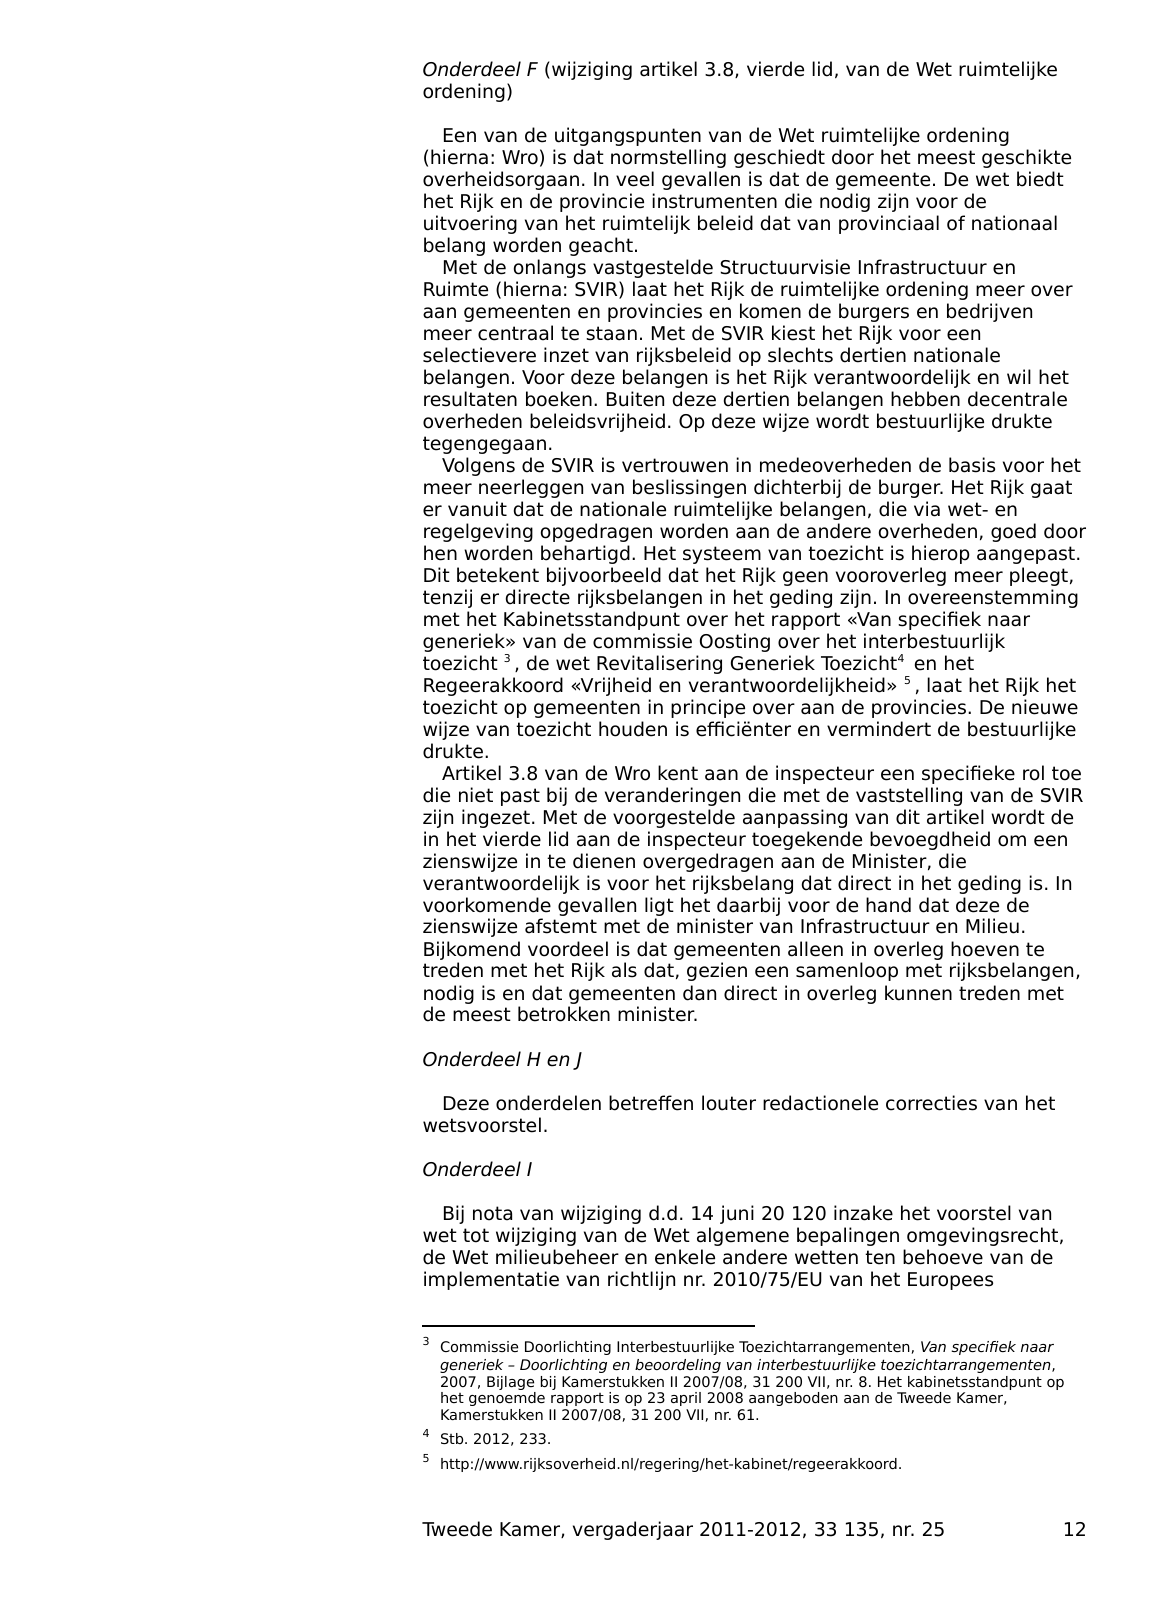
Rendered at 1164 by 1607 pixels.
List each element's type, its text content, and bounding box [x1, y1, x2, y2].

text Volgens de SVIR is vertrouwen in medeoverheden de basis voor het meer neerleggen van beslissingen dichterbij de burger. Het Rijk gaat er vanuit dat de nationale ruimtelijke belangen, die via wet- en regelgeving opgedragen worden aan de andere overheden, goed door hen worden behartigd. Het systeem van toezicht is hierop aangepast. Dit betekent bijvoorbeeld dat het Rijk geen vooroverleg meer pleegt, tenzij er directe rijksbelangen in het geding zijn. In overeenstemming met het Kabinetsstandpunt over het rapport «Van specifiek naar generiek» van de commissie Oosting over het interbestuurlijk toezicht , de wet Revitalisering Generiek Toezicht en het Regeerakkoord «Vrijheid en verantwoordelijkheid» , laat het Rijk het toezicht op gemeenten in principe over aan de provincies. De nieuwe wijze van toezicht houden is efficiënter en vermindert de bestuurlijke drukte. [422, 455, 1087, 763]
text Bij nota van wijziging d.d. 14 juni 20 120 inzake het voorstel van wet tot wijziging van de Wet algemene bepalingen omgevingsrecht, de Wet milieubeheer en enkele andere wetten ten behoeve van de implementatie van richtlijn nr. 2010/75/EU van het Europees [422, 1203, 1087, 1291]
subtitle Onderdeel H en J [422, 1048, 1087, 1071]
text Stb. 2012, 233. [422, 1427, 1087, 1449]
text http://www.rijksoverheid.nl/regering/het-kabinet/regeerakkoord. [422, 1452, 1087, 1474]
text Commissie Doorlichting Interbestuurlijke Toezichtarrangementen, Van specifiek naar generiek – Doorlichting en beoordeling van interbestuurlijke toezichtarrangementen, 2007, Bijlage bij Kamerstukken II 2007/08, 31 200 VII, nr. 8. Het kabinetsstandpunt op het genoemde rapport is op 23 april 2008 aangeboden aan de Tweede Kamer, Kamerstukken II 2007/08, 31 200 VII, nr. 61. [422, 1335, 1087, 1424]
subtitle Onderdeel I [422, 1159, 1087, 1181]
text Met de onlangs vastgestelde Structuurvisie Infrastructuur en Ruimte (hierna: SVIR) laat het Rijk de ruimtelijke ordening meer over aan gemeenten en provincies en komen de burgers en bedrijven meer centraal te staan. Met de SVIR kiest het Rijk voor een selectievere inzet van rijksbeleid op slechts dertien nationale belangen. Voor deze belangen is het Rijk verantwoordelijk en wil het resultaten boeken. Buiten deze dertien belangen hebben decentrale overheden beleidsvrijheid. Op deze wijze wordt bestuurlijke drukte tegengegaan. [422, 257, 1087, 455]
text Artikel 3.8 van de Wro kent aan de inspecteur een specifieke rol toe die niet past bij de veranderingen die met de vaststelling van de SVIR zijn ingezet. Met de voorgestelde aanpassing van dit artikel wordt de in het vierde lid aan de inspecteur toegekende bevoegdheid om een zienswijze in te dienen overgedragen aan de Minister, die verantwoordelijk is voor het rijksbelang dat direct in het geding is. In voorkomende gevallen ligt het daarbij voor de hand dat deze de zienswijze afstemt met de minister van Infrastructuur en Milieu. Bijkomend voordeel is dat gemeenten alleen in overleg hoeven te treden met het Rijk als dat, gezien een samenloop met rijksbelangen, nodig is en dat gemeenten dan direct in overleg kunnen treden met de meest betrokken minister. [422, 763, 1087, 1026]
text Deze onderdelen betreffen louter redactionele correcties van het wetsvoorstel. [422, 1093, 1087, 1137]
subtitle Onderdeel F (wijziging artikel 3.8, vierde lid, van de Wet ruimtelijke ordening) [422, 59, 1087, 103]
text Een van de uitgangspunten van de Wet ruimtelijke ordening (hierna: Wro) is dat normstelling geschiedt door het meest geschikte overheidsorgaan. In veel gevallen is dat de gemeente. De wet biedt het Rijk en de provincie instrumenten die nodig zijn voor de uitvoering van het ruimtelijk beleid dat van provinciaal of nationaal belang worden geacht. [422, 125, 1087, 257]
